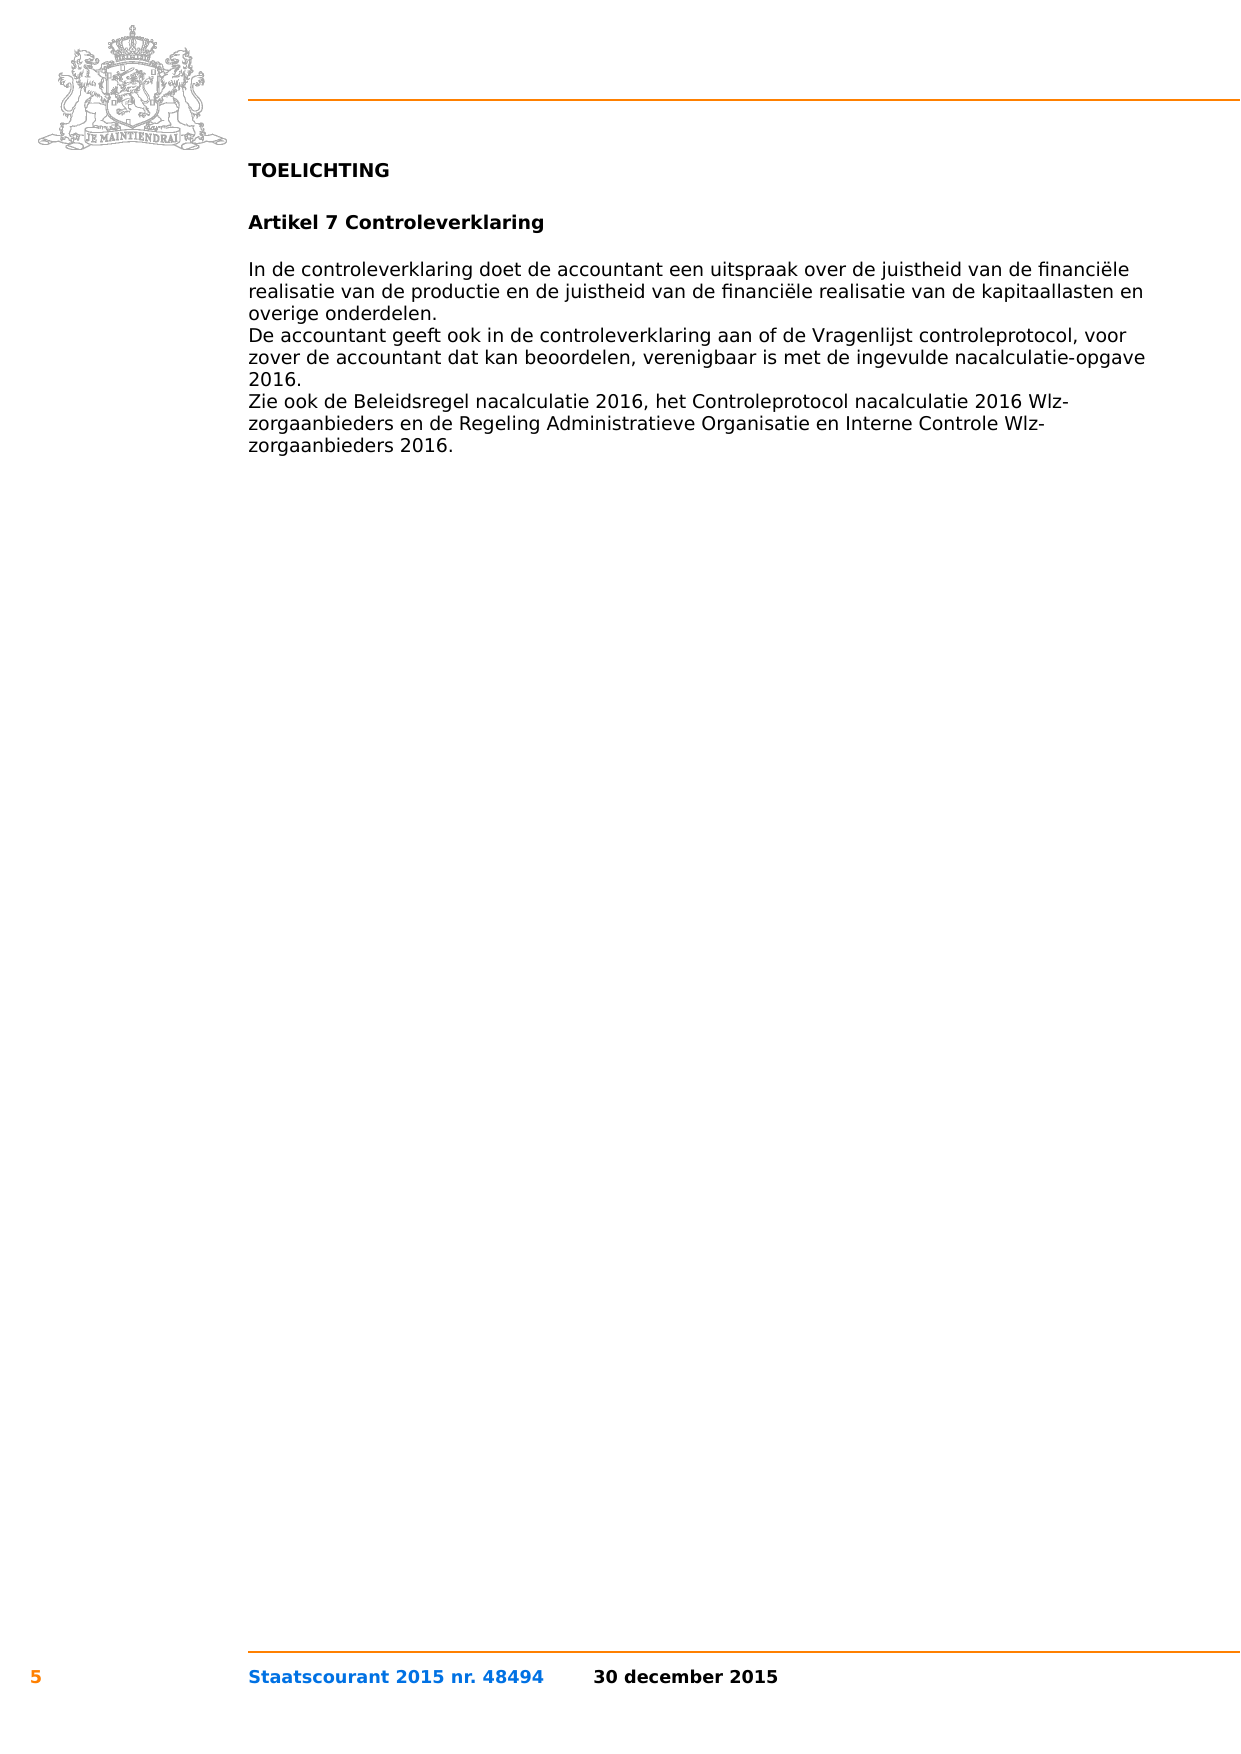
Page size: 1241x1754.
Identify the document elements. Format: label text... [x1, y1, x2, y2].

subtitle TOELICHTING [248, 160, 1163, 182]
text In de controleverklaring doet de accountant een uitspraak over de juistheid van de financiële realisatie van de productie en de juistheid van de financiële realisatie van de kapitaallasten en overige onderdelen. [248, 259, 1163, 325]
subtitle Artikel 7 Controleverklaring [248, 212, 1163, 234]
text De accountant geeft ook in de controleverklaring aan of de Vragenlijst controleprotocol, voor zover de accountant dat kan beoordelen, verenigbaar is met de ingevulde nacalculatie-opgave 2016. [248, 325, 1163, 391]
text Zie ook de Beleidsregel nacalculatie 2016, het Controleprotocol nacalculatie 2016 Wlz-zorgaanbieders en de Regeling Administratieve Organisatie en Interne Controle Wlz-zorgaanbieders 2016. [248, 391, 1163, 457]
picture [38, 25, 227, 150]
